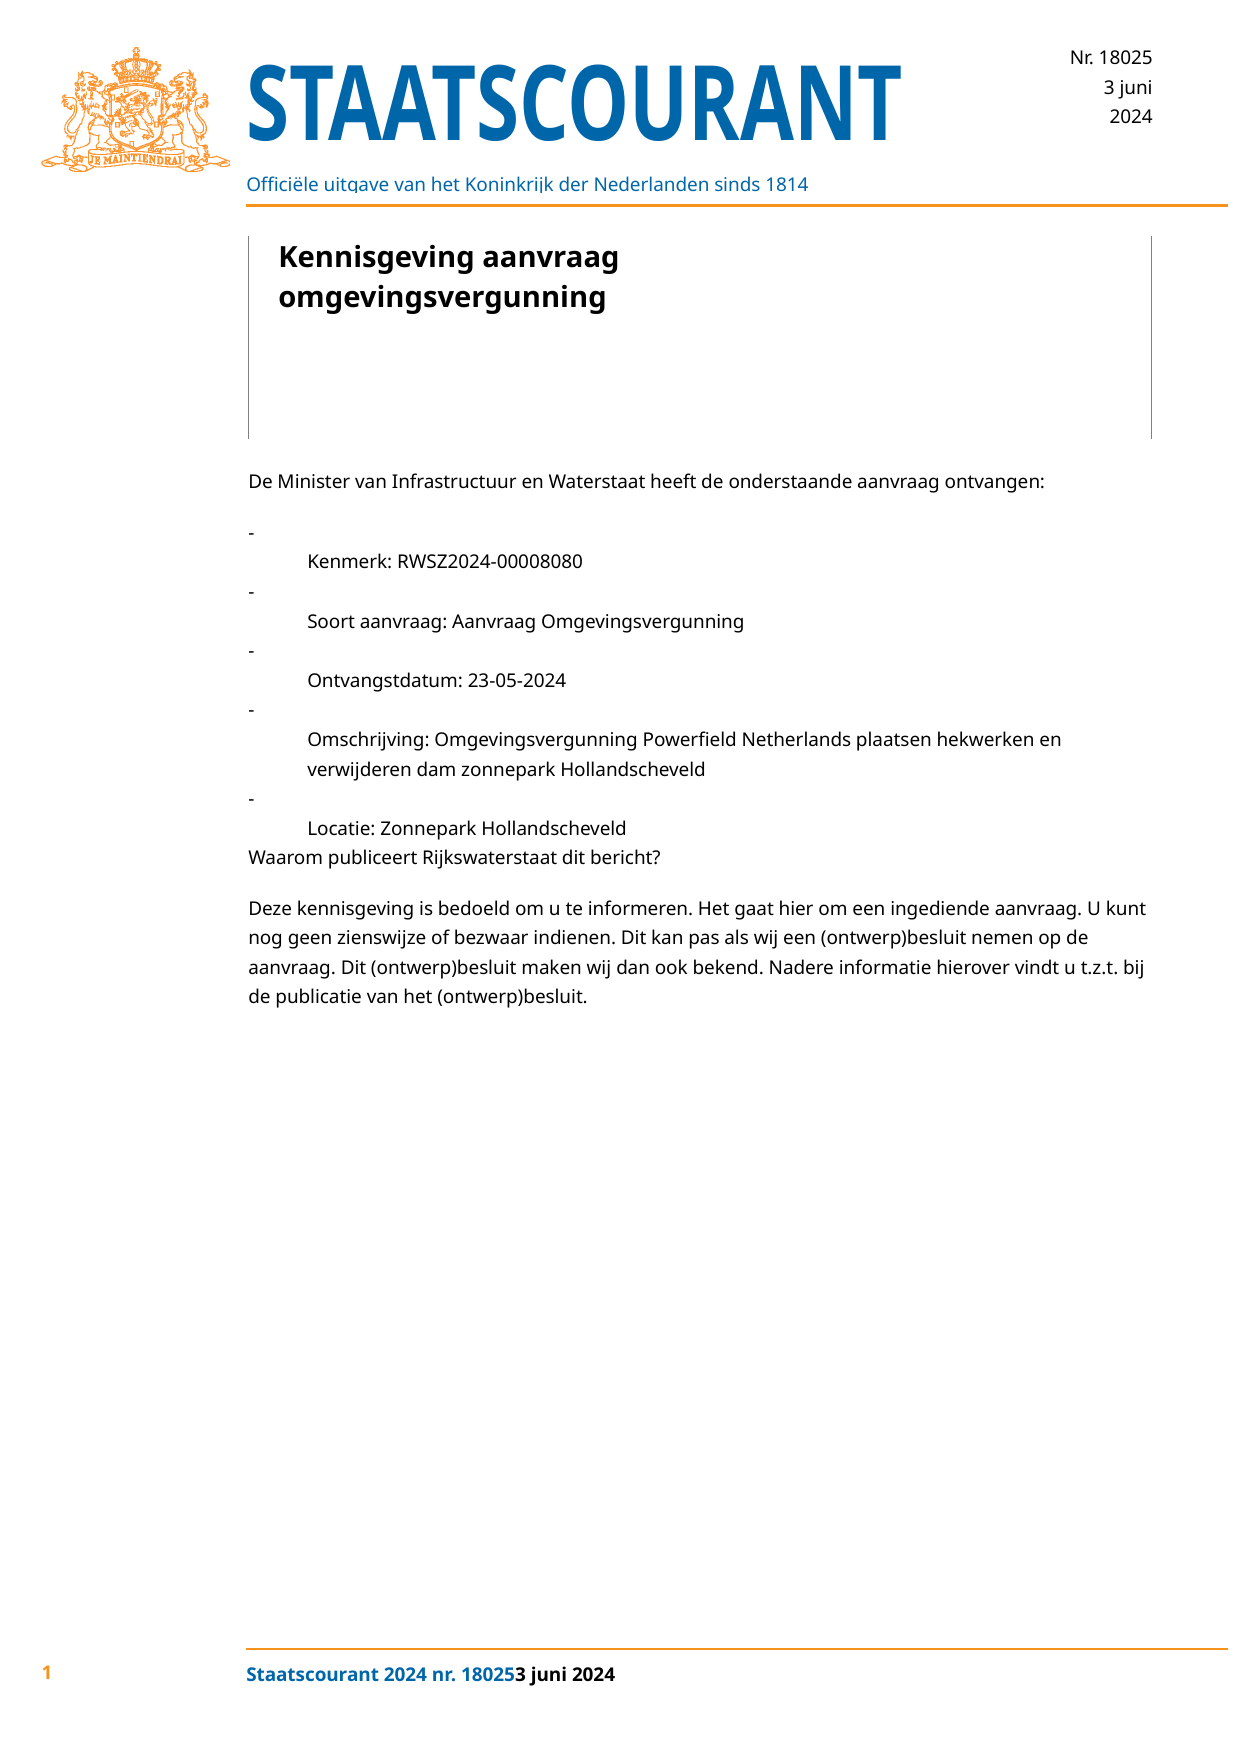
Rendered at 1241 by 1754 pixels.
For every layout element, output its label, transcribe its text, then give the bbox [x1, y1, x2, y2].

text Deze kennisgeving is bedoeld om u te informeren. Het gaat hier om een ingediende aanvraag. U kunt nog geen zienswijze of bezwaar indienen. Dit kan pas als wij een (ontwerp)besluit nemen op de aanvraag. Dit (ontwerp)besluit maken wij dan ook bekend. Nadere informatie hierover vindt u t.z.t. bij de publicatie van het (ontwerp)besluit. [248, 895, 1152, 1009]
list Ontvangstdatum: 23-05-2024 [248, 667, 1152, 693]
list Locatie: Zonnepark Hollandscheveld [248, 815, 1152, 841]
table_header Kennisgeving aanvraag omgevingsvergunning [249, 236, 850, 439]
list Soort aanvraag: Aanvraag Omgevingsvergunning [248, 608, 1152, 633]
table_header [850, 236, 912, 413]
list Kenmerk: RWSZ2024-00008080 [248, 549, 1152, 574]
table_header [1090, 236, 1151, 413]
text Waarom publiceert Rijkswaterstaat dit bericht? [248, 844, 1152, 870]
text De Minister van Infrastructuur en Waterstaat heeft de onderstaande aanvraag ontvangen: [248, 469, 1152, 494]
picture [912, 236, 1090, 414]
list Omschrijving: Omgevingsvergunning Powerfield Netherlands plaatsen hekwerken en verwijderen dam zonnepark Hollandscheveld [248, 726, 1152, 781]
table_header [850, 414, 1151, 439]
picture [41, 47, 231, 172]
